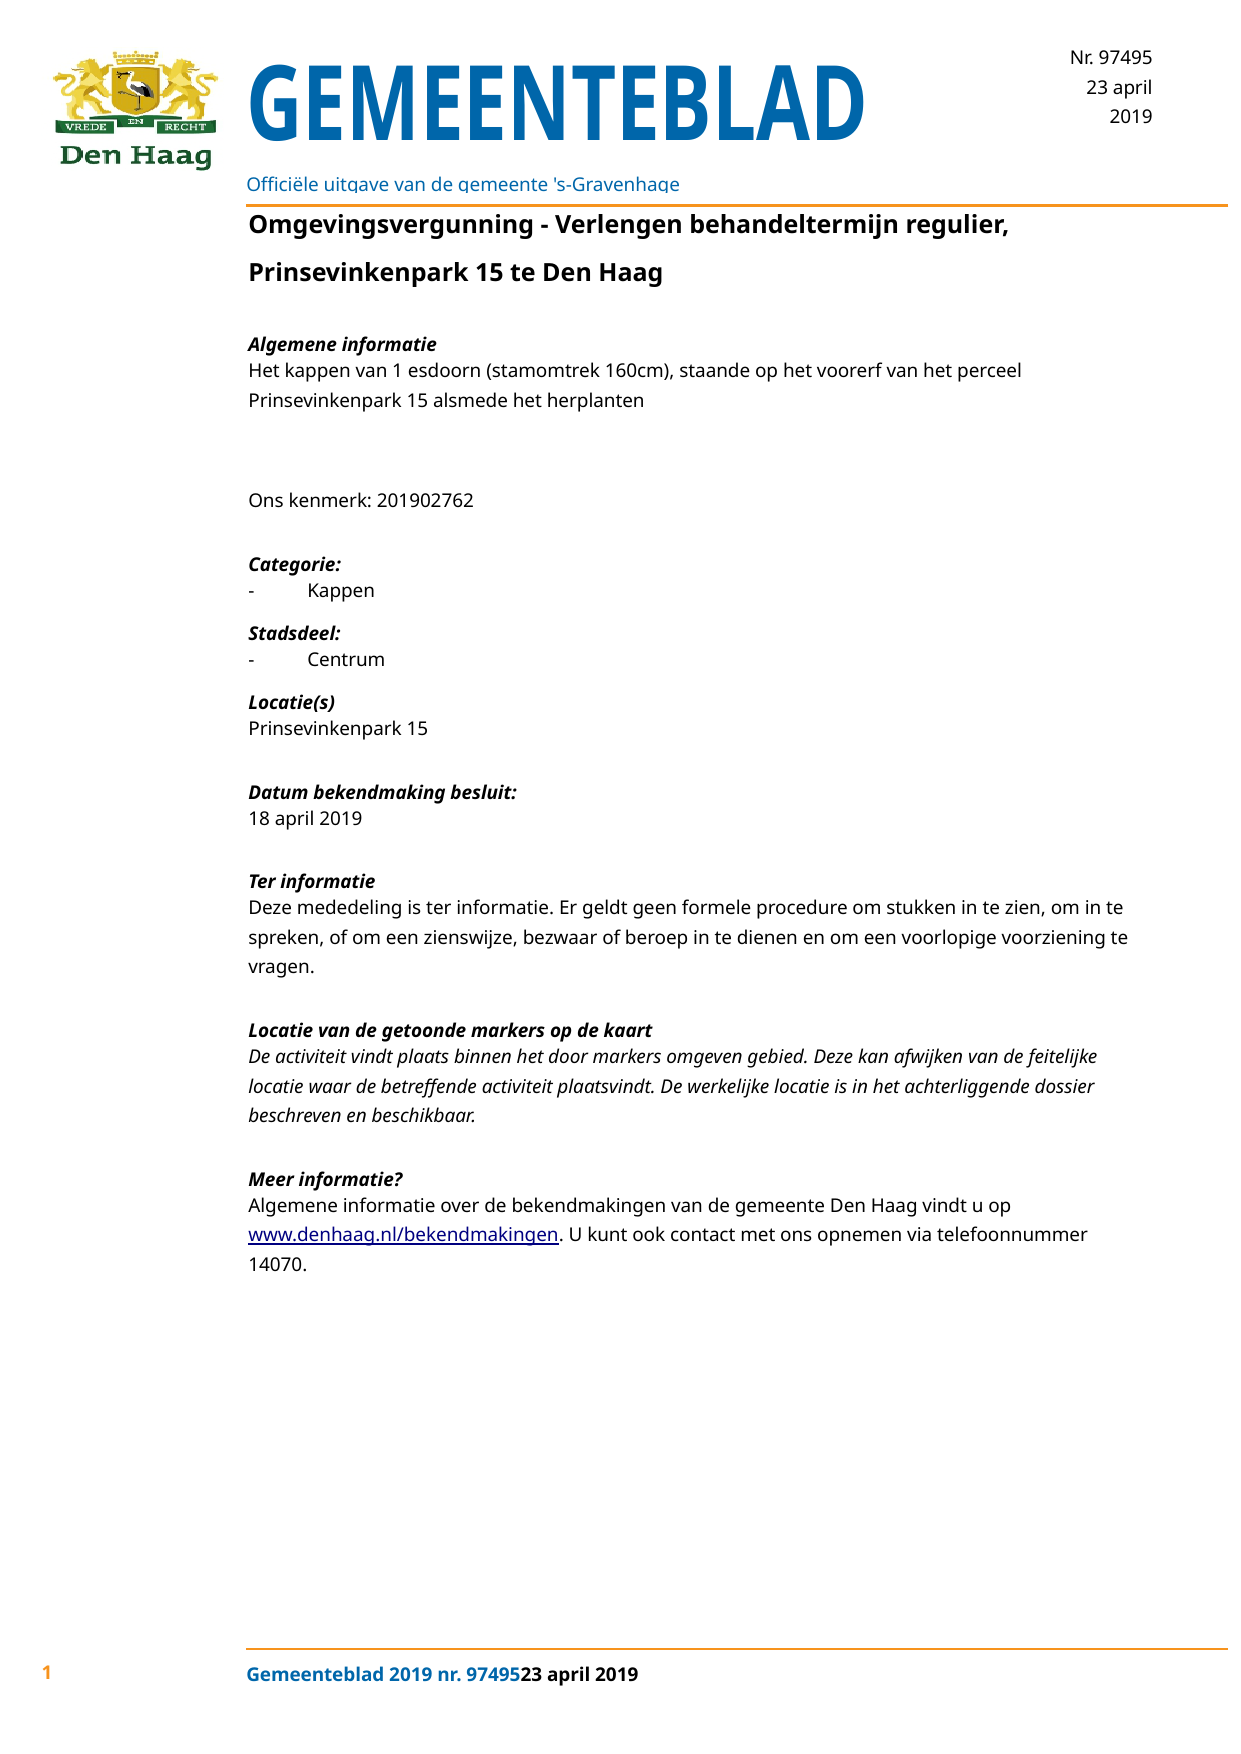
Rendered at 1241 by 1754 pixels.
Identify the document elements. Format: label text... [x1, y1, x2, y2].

text Algemene informatie over de bekendmakingen van de gemeente Den Haag vindt u op www.denhaag.nl/bekendmakingen. U kunt ook contact met ons opnemen via telefoonnummer 14070. [248, 1192, 1152, 1277]
text Locatie van de getoonde markers op de kaart [248, 1017, 1152, 1043]
text Stadsdeel: [248, 620, 1152, 646]
text Deze mededeling is ter informatie. Er geldt geen formele procedure om stukken in te zien, om in te spreken, of om een zienswijze, bezwaar of beroep in te dienen en om een voorlopige voorziening te vragen. [248, 894, 1152, 979]
text Algemene informatie [248, 331, 1152, 357]
text Locatie(s) [248, 689, 1152, 715]
text Het kappen van 1 esdoorn (stamomtrek 160cm), staande op het voorerf van het perceel Prinsevinkenpark 15 alsmede het herplanten [248, 357, 1152, 412]
list Kappen [248, 577, 1152, 603]
text Datum bekendmaking besluit: [248, 779, 1152, 805]
text Prinsevinkenpark 15 [248, 715, 1152, 741]
text De activiteit vindt plaats binnen het door markers omgeven gebied. Deze kan afwijken van de feitelijke locatie waar de betreffende activiteit plaatsvindt. De werkelijke locatie is in het achterliggende dossier beschreven en beschikbaar. [248, 1043, 1152, 1128]
text Categorie: [248, 552, 1152, 577]
text Ter informatie [248, 869, 1152, 894]
picture [41, 47, 231, 172]
text 18 april 2019 [248, 805, 1152, 830]
text Omgevingsvergunning - Verlengen behandeltermijn regulier, Prinsevinkenpark 15 te Den Haag [248, 207, 1152, 288]
text Ons kenmerk: 201902762 [248, 488, 1152, 513]
text Meer informatie? [248, 1166, 1152, 1192]
list Centrum [248, 646, 1152, 672]
